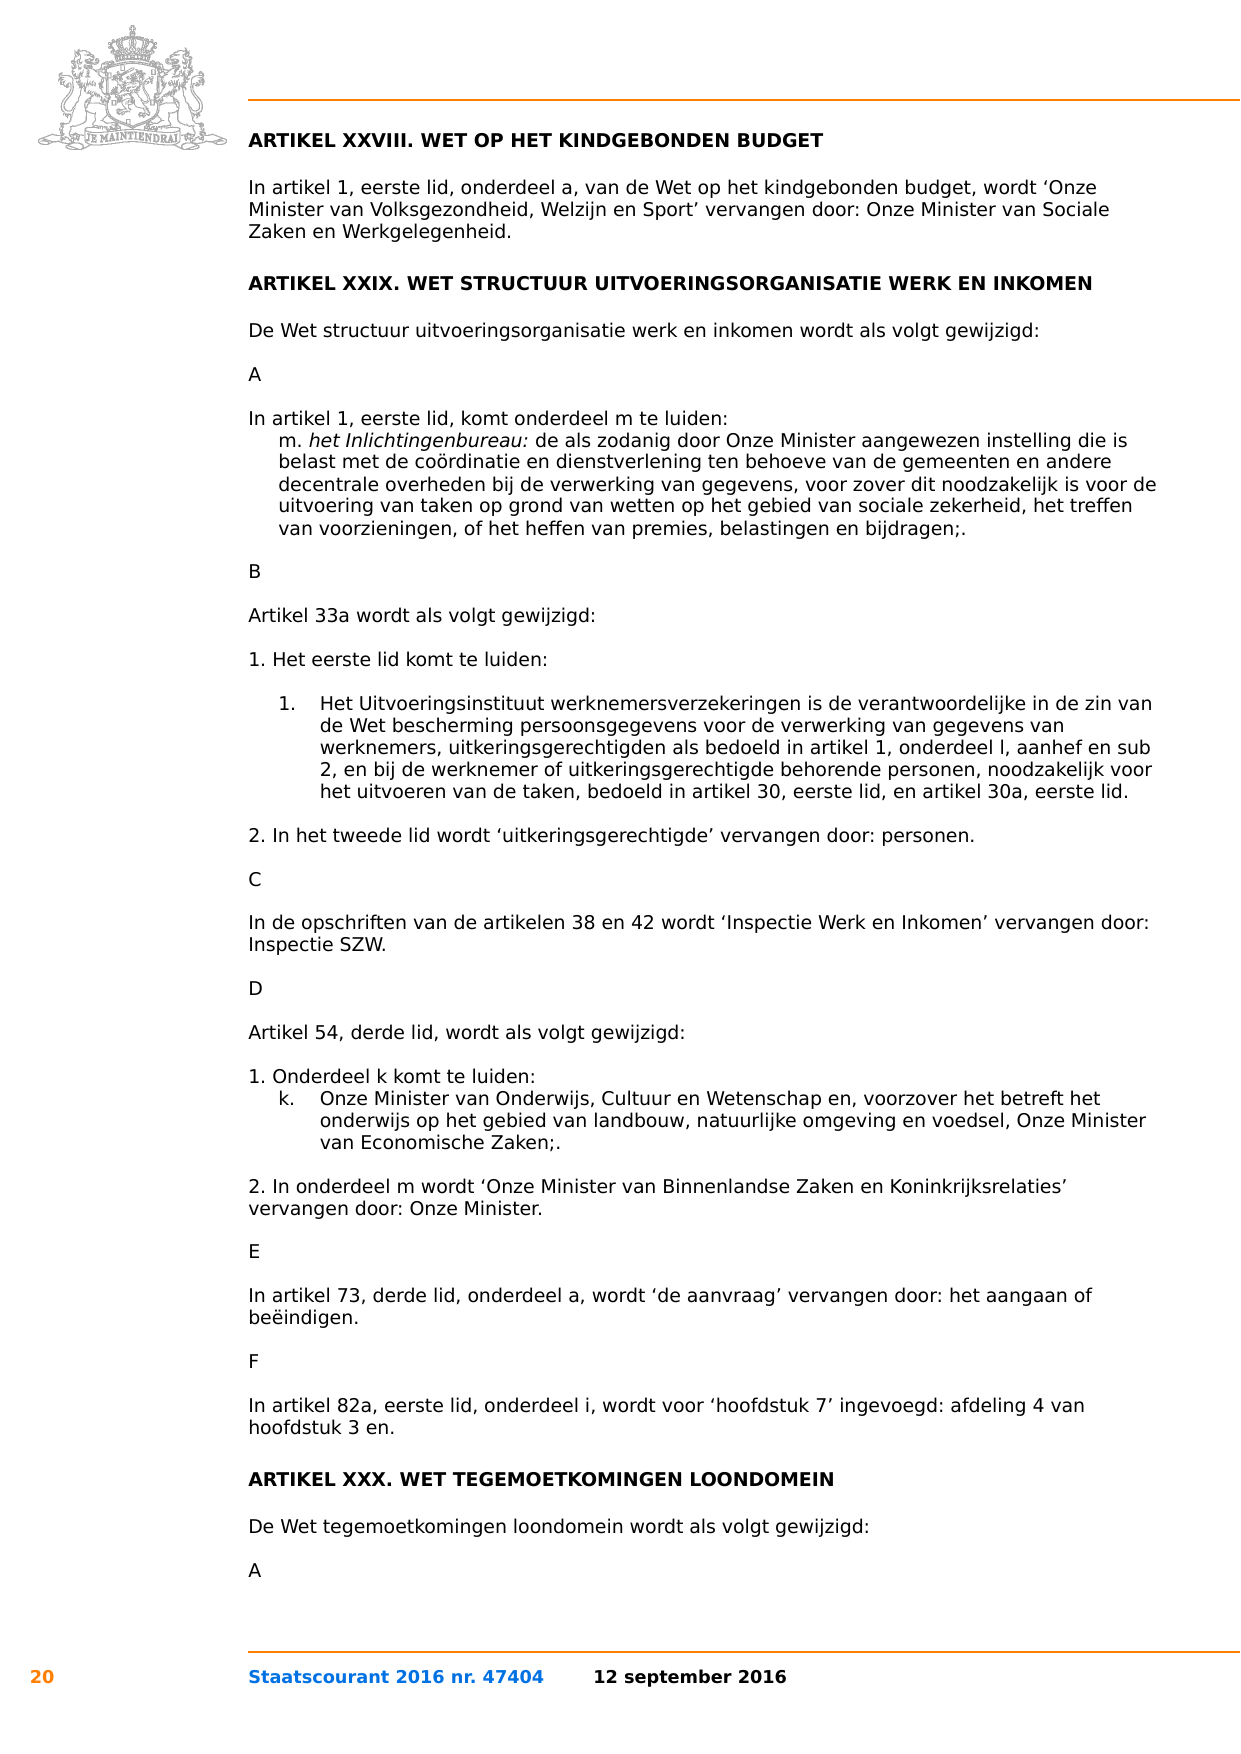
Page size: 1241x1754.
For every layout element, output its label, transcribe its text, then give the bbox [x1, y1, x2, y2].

text 1. Onderdeel k komt te luiden: [248, 1066, 1163, 1088]
text De Wet tegemoetkomingen loondomein wordt als volgt gewijzigd: [248, 1516, 1163, 1538]
text Artikel 33a wordt als volgt gewijzigd: [248, 605, 1163, 627]
subtitle ARTIKEL XXVIII. WET OP HET KINDGEBONDEN BUDGET [248, 130, 1163, 152]
text A [248, 1560, 1163, 1582]
text 1. Het eerste lid komt te luiden: [248, 649, 1163, 671]
text In artikel 82a, eerste lid, onderdeel i, wordt voor ‘hoofdstuk 7’ ingevoegd: afdeling 4 van hoofdstuk 3 en. [248, 1395, 1163, 1439]
text k. Onze Minister van Onderwijs, Cultuur en Wetenschap en, voorzover het betreft het onderwijs op het gebied van landbouw, natuurlijke omgeving en voedsel, Onze Minister van Economische Zaken;. [278, 1088, 1163, 1154]
text D [248, 978, 1163, 1000]
text B [248, 561, 1163, 583]
text 2. In het tweede lid wordt ‘uitkeringsgerechtigde’ vervangen door: personen. [248, 824, 1163, 847]
text A [248, 364, 1163, 386]
text In artikel 1, eerste lid, onderdeel a, van de Wet op het kindgebonden budget, wordt ‘Onze Minister van Volksgezondheid, Welzijn en Sport’ vervangen door: Onze Minister van Sociale Zaken en Werkgelegenheid. [248, 177, 1163, 243]
text De Wet structuur uitvoeringsorganisatie werk en inkomen wordt als volgt gewijzigd: [248, 320, 1163, 342]
subtitle ARTIKEL XXX. WET TEGEMOETKOMINGEN LOONDOMEIN [248, 1469, 1163, 1491]
picture [38, 25, 227, 150]
text C [248, 868, 1163, 890]
text In de opschriften van de artikelen 38 en 42 wordt ‘Inspectie Werk en Inkomen’ vervangen door: Inspectie SZW. [248, 912, 1163, 956]
subtitle ARTIKEL XXIX. WET STRUCTUUR UITVOERINGSORGANISATIE WERK EN INKOMEN [248, 273, 1163, 295]
text 2. In onderdeel m wordt ‘Onze Minister van Binnenlandse Zaken en Koninkrijksrelaties’ vervangen door: Onze Minister. [248, 1176, 1163, 1219]
text F [248, 1351, 1163, 1373]
text Artikel 54, derde lid, wordt als volgt gewijzigd: [248, 1022, 1163, 1044]
text 1. Het Uitvoeringsinstituut werknemersverzekeringen is de verantwoordelijke in de zin van de Wet bescherming persoonsgegevens voor de verwerking van gegevens van werknemers, uitkeringsgerechtigden als bedoeld in artikel 1, onderdeel l, aanhef en sub 2, en bij de werknemer of uitkeringsgerechtigde behorende personen, noodzakelijk voor het uitvoeren van de taken, bedoeld in artikel 30, eerste lid, en artikel 30a, eerste lid. [278, 693, 1163, 803]
text In artikel 1, eerste lid, komt onderdeel m te luiden: [248, 407, 1163, 429]
text E [248, 1241, 1163, 1263]
text m. het Inlichtingenbureau: de als zodanig door Onze Minister aangewezen instelling die is belast met de coördinatie en dienstverlening ten behoeve van de gemeenten en andere decentrale overheden bij de verwerking van gegevens, voor zover dit noodzakelijk is voor de uitvoering van taken op grond van wetten op het gebied van sociale zekerheid, het treffen van voorzieningen, of het heffen van premies, belastingen en bijdragen;. [278, 429, 1163, 539]
text In artikel 73, derde lid, onderdeel a, wordt ‘de aanvraag’ vervangen door: het aangaan of beëindigen. [248, 1285, 1163, 1329]
